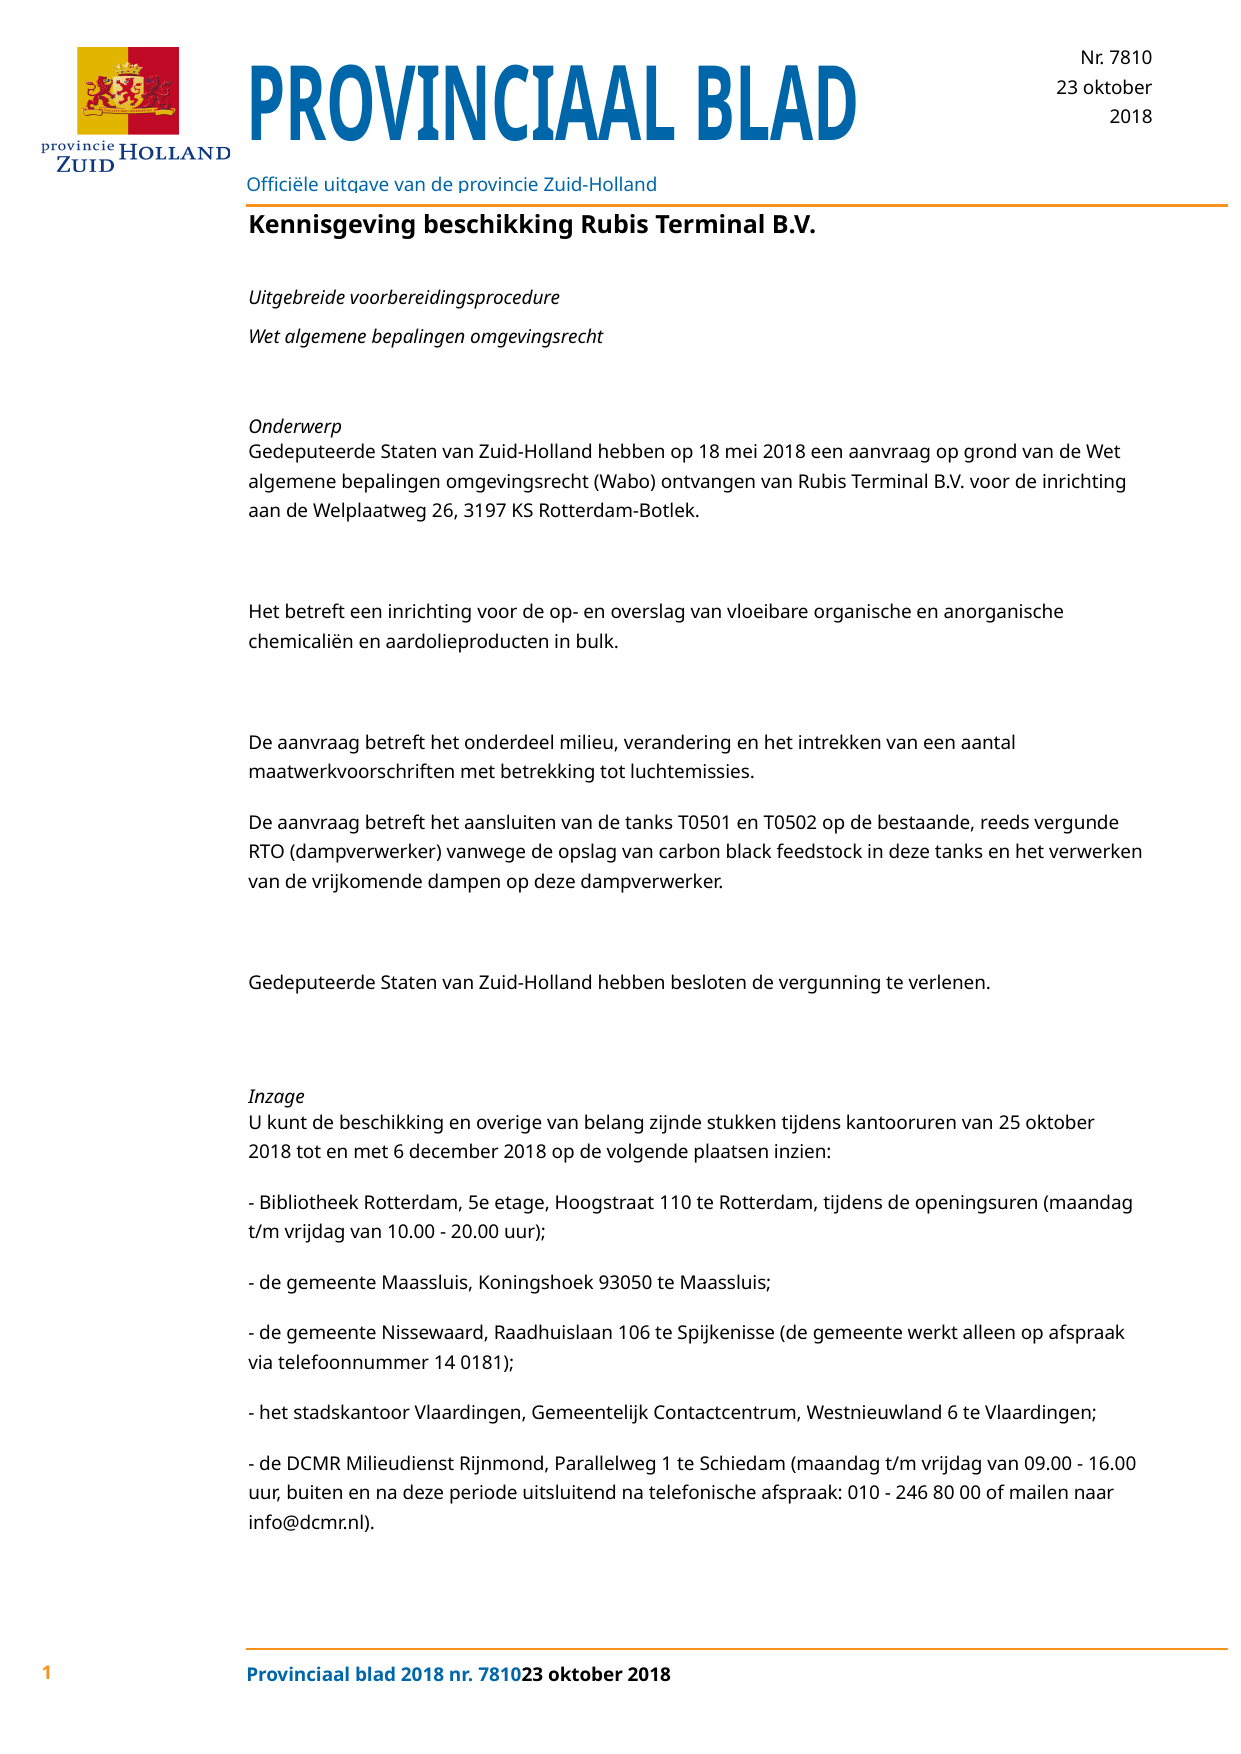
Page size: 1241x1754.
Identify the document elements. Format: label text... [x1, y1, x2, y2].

text - de gemeente Maassluis, Koningshoek 93050 te Maassluis; [248, 1269, 1152, 1295]
text - de DCMR Milieudienst Rijnmond, Parallelweg 1 te Schiedam (maandag t/m vrijdag van 09.00 - 16.00 uur, buiten en na deze periode uitsluitend na telefonische afspraak: 010 - 246 80 00 of mailen naar info@dcmr.nl). [248, 1450, 1152, 1535]
text Het betreft een inrichting voor de op- en overslag van vloeibare organische en anorganische chemicaliën en aardolieproducten in bulk. [248, 598, 1152, 654]
text Uitgebreide voorbereidingsprocedure [248, 284, 1152, 309]
text Gedeputeerde Staten van Zuid-Holland hebben op 18 mei 2018 een aanvraag op grond van de Wet algemene bepalingen omgevingsrecht (Wabo) ontvangen van Rubis Terminal B.V. voor de inrichting aan de Welplaatweg 26, 3197 KS Rotterdam-Botlek. [248, 438, 1152, 523]
text U kunt de beschikking en overige van belang zijnde stukken tijdens kantooruren van 25 oktober 2018 tot en met 6 december 2018 op de volgende plaatsen inzien: [248, 1109, 1152, 1164]
text De aanvraag betreft het aansluiten van de tanks T0501 en T0502 op de bestaande, reeds vergunde RTO (dampverwerker) vanwege de opslag van carbon black feedstock in deze tanks en het verwerken van de vrijkomende dampen op deze dampverwerker. [248, 809, 1152, 894]
picture [41, 47, 231, 172]
text Wet algemene bepalingen omgevingsrecht [248, 323, 1152, 349]
text Inzage [248, 1083, 1152, 1109]
text - Bibliotheek Rotterdam, 5e etage, Hoogstraat 110 te Rotterdam, tijdens de openingsuren (maandag t/m vrijdag van 10.00 - 20.00 uur); [248, 1189, 1152, 1244]
text - het stadskantoor Vlaardingen, Gemeentelijk Contactcentrum, Westnieuwland 6 te Vlaardingen; [248, 1399, 1152, 1425]
text Gedeputeerde Staten van Zuid-Holland hebben besloten de vergunning te verlenen. [248, 969, 1152, 995]
text - de gemeente Nissewaard, Raadhuislaan 106 te Spijkenisse (de gemeente werkt alleen op afspraak via telefoonnummer 14 0181); [248, 1319, 1152, 1375]
text Onderwerp [248, 413, 1152, 438]
text Kennisgeving beschikking Rubis Terminal B.V. [248, 207, 1152, 241]
text De aanvraag betreft het onderdeel milieu, verandering en het intrekken van een aantal maatwerkvoorschriften met betrekking tot luchtemissies. [248, 729, 1152, 784]
